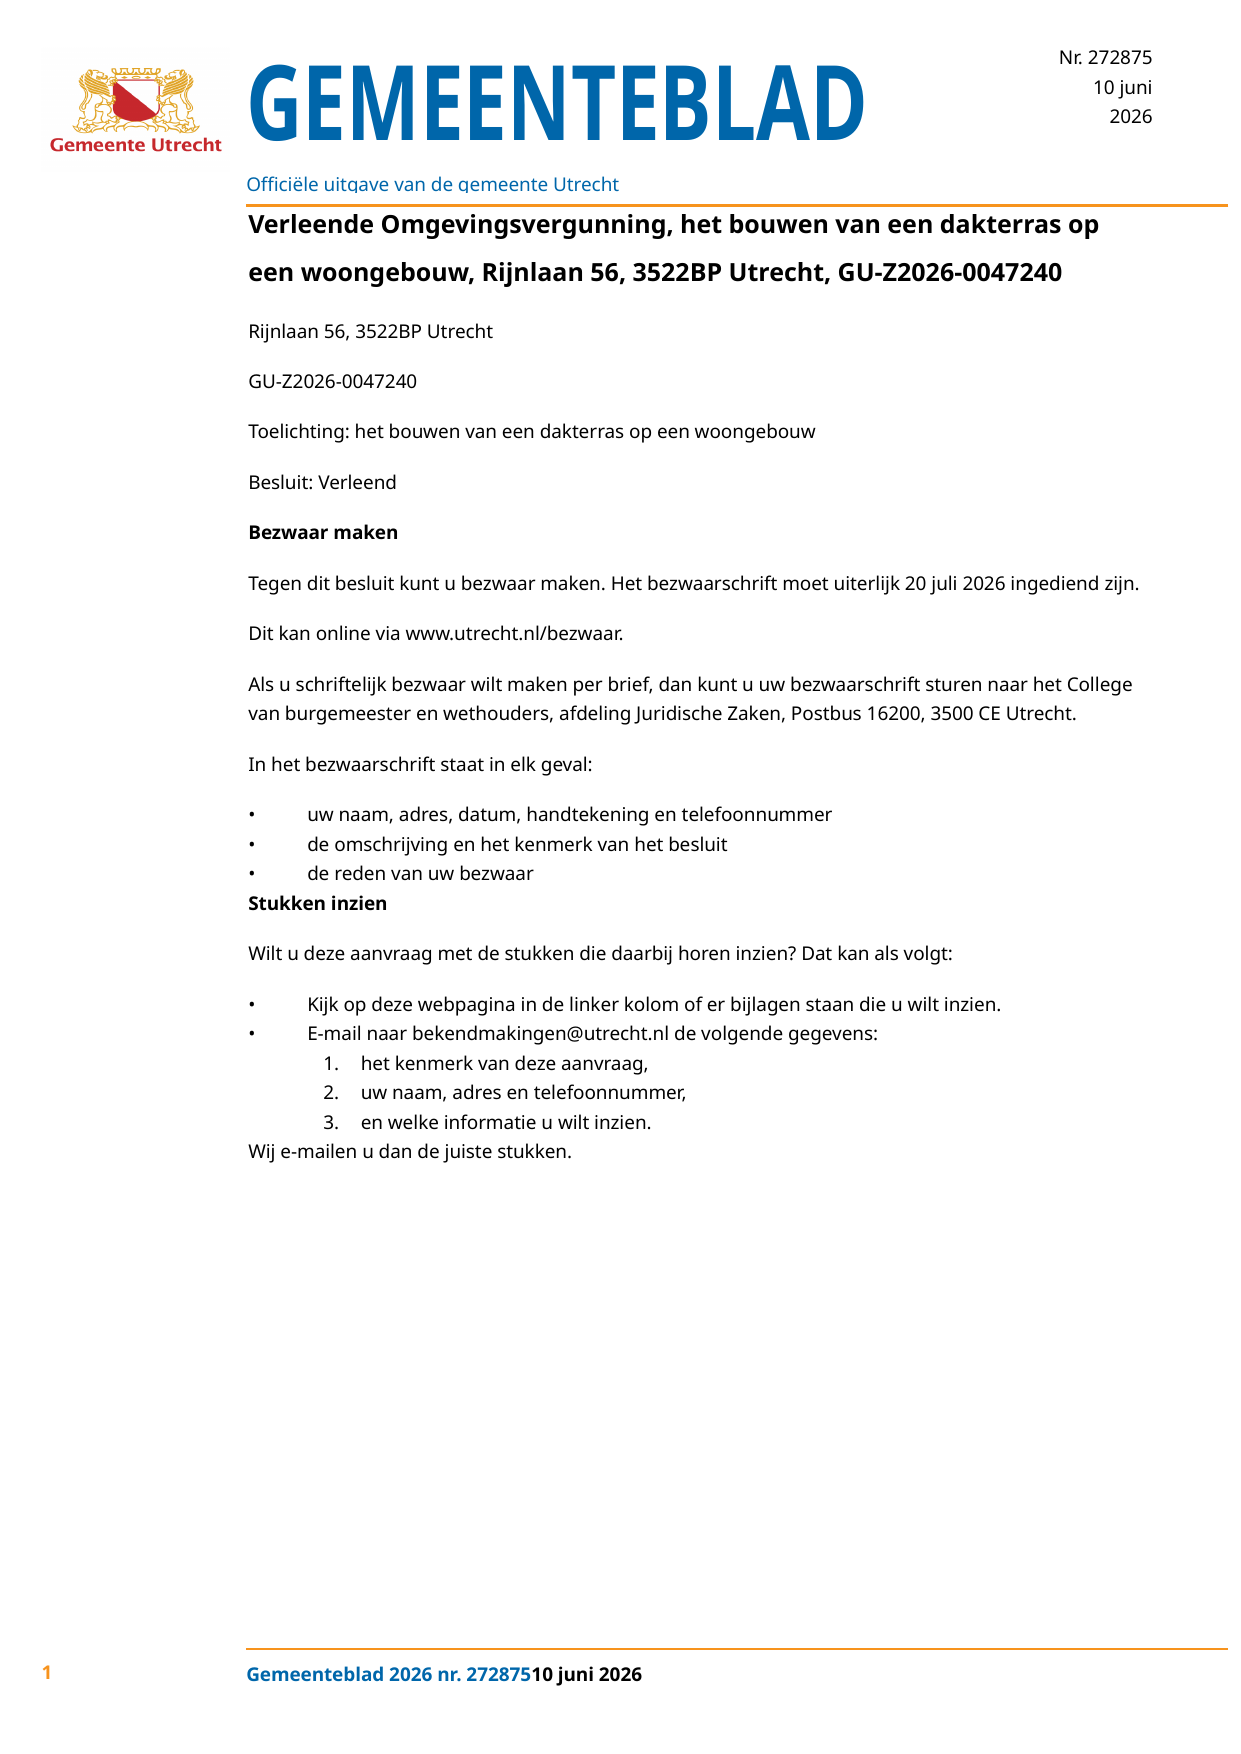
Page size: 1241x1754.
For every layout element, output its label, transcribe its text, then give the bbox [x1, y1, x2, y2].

list en welke informatie u wilt inzien. [323, 1109, 1152, 1135]
text GU-Z2026-0047240 [248, 368, 1152, 394]
list E-mail naar bekendmakingen@utrecht.nl de volgende gegevens: [248, 1020, 1152, 1046]
text Toelichting: het bouwen van een dakterras op een woongebouw [248, 419, 1152, 444]
list de reden van uw bezwaar [248, 860, 1152, 886]
list uw naam, adres en telefoonnummer, [323, 1079, 1152, 1105]
list uw naam, adres, datum, handtekening en telefoonnummer [248, 801, 1152, 827]
text Verleende Omgevingsvergunning, het bouwen van een dakterras op een woongebouw, Rijnlaan 56, 3522BP Utrecht, GU-Z2026-0047240 [248, 207, 1152, 288]
text Wilt u deze aanvraag met de stukken die daarbij horen inzien? Dat kan als volgt: [248, 940, 1152, 966]
list de omschrijving en het kenmerk van het besluit [248, 831, 1152, 857]
text Rijnlaan 56, 3522BP Utrecht [248, 318, 1152, 344]
picture [41, 47, 231, 172]
list het kenmerk van deze aanvraag, [323, 1050, 1152, 1076]
list Kijk op deze webpagina in de linker kolom of er bijlagen staan die u wilt inzien. [248, 991, 1152, 1017]
text Als u schriftelijk bezwaar wilt maken per brief, dan kunt u uw bezwaarschrift sturen naar het College van burgemeester en wethouders, afdeling Juridische Zaken, Postbus 16200, 3500 CE Utrecht. [248, 671, 1152, 726]
text Dit kan online via www.utrecht.nl/bezwaar. [248, 620, 1152, 646]
text Stukken inzien [248, 890, 1152, 916]
text Bezwaar maken [248, 519, 1152, 545]
text Besluit: Verleend [248, 469, 1152, 495]
text Tegen dit besluit kunt u bezwaar maken. Het bezwaarschrift moet uiterlijk 20 juli 2026 ingediend zijn. [248, 570, 1152, 596]
text Wij e-mailen u dan de juiste stukken. [248, 1139, 1152, 1164]
text In het bezwaarschrift staat in elk geval: [248, 751, 1152, 777]
